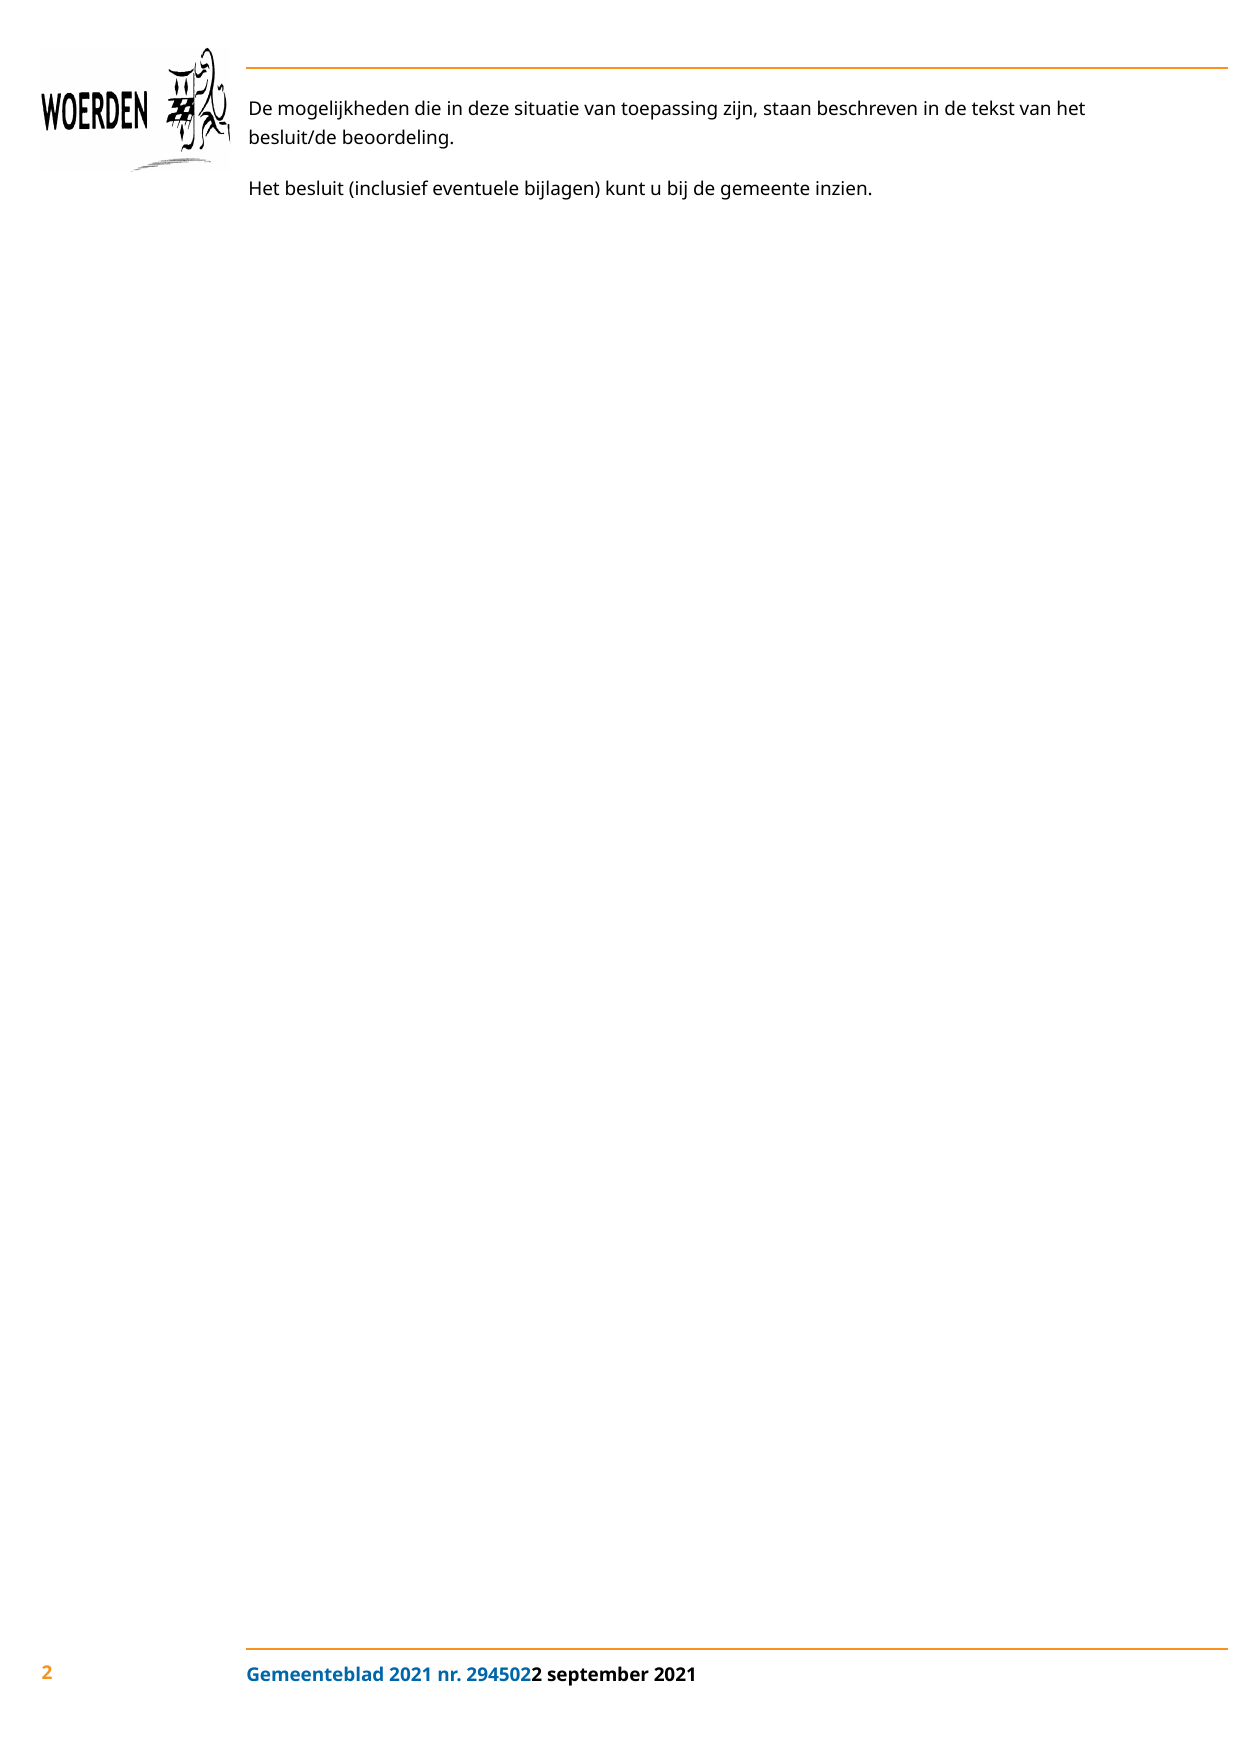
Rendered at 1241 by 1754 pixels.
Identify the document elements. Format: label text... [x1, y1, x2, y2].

text Het besluit (inclusief eventuele bijlagen) kunt u bij de gemeente inzien. [248, 175, 1152, 201]
picture [41, 47, 231, 172]
text De mogelijkheden die in deze situatie van toepassing zijn, staan beschreven in de tekst van het besluit/de beoordeling. [248, 95, 1152, 150]
